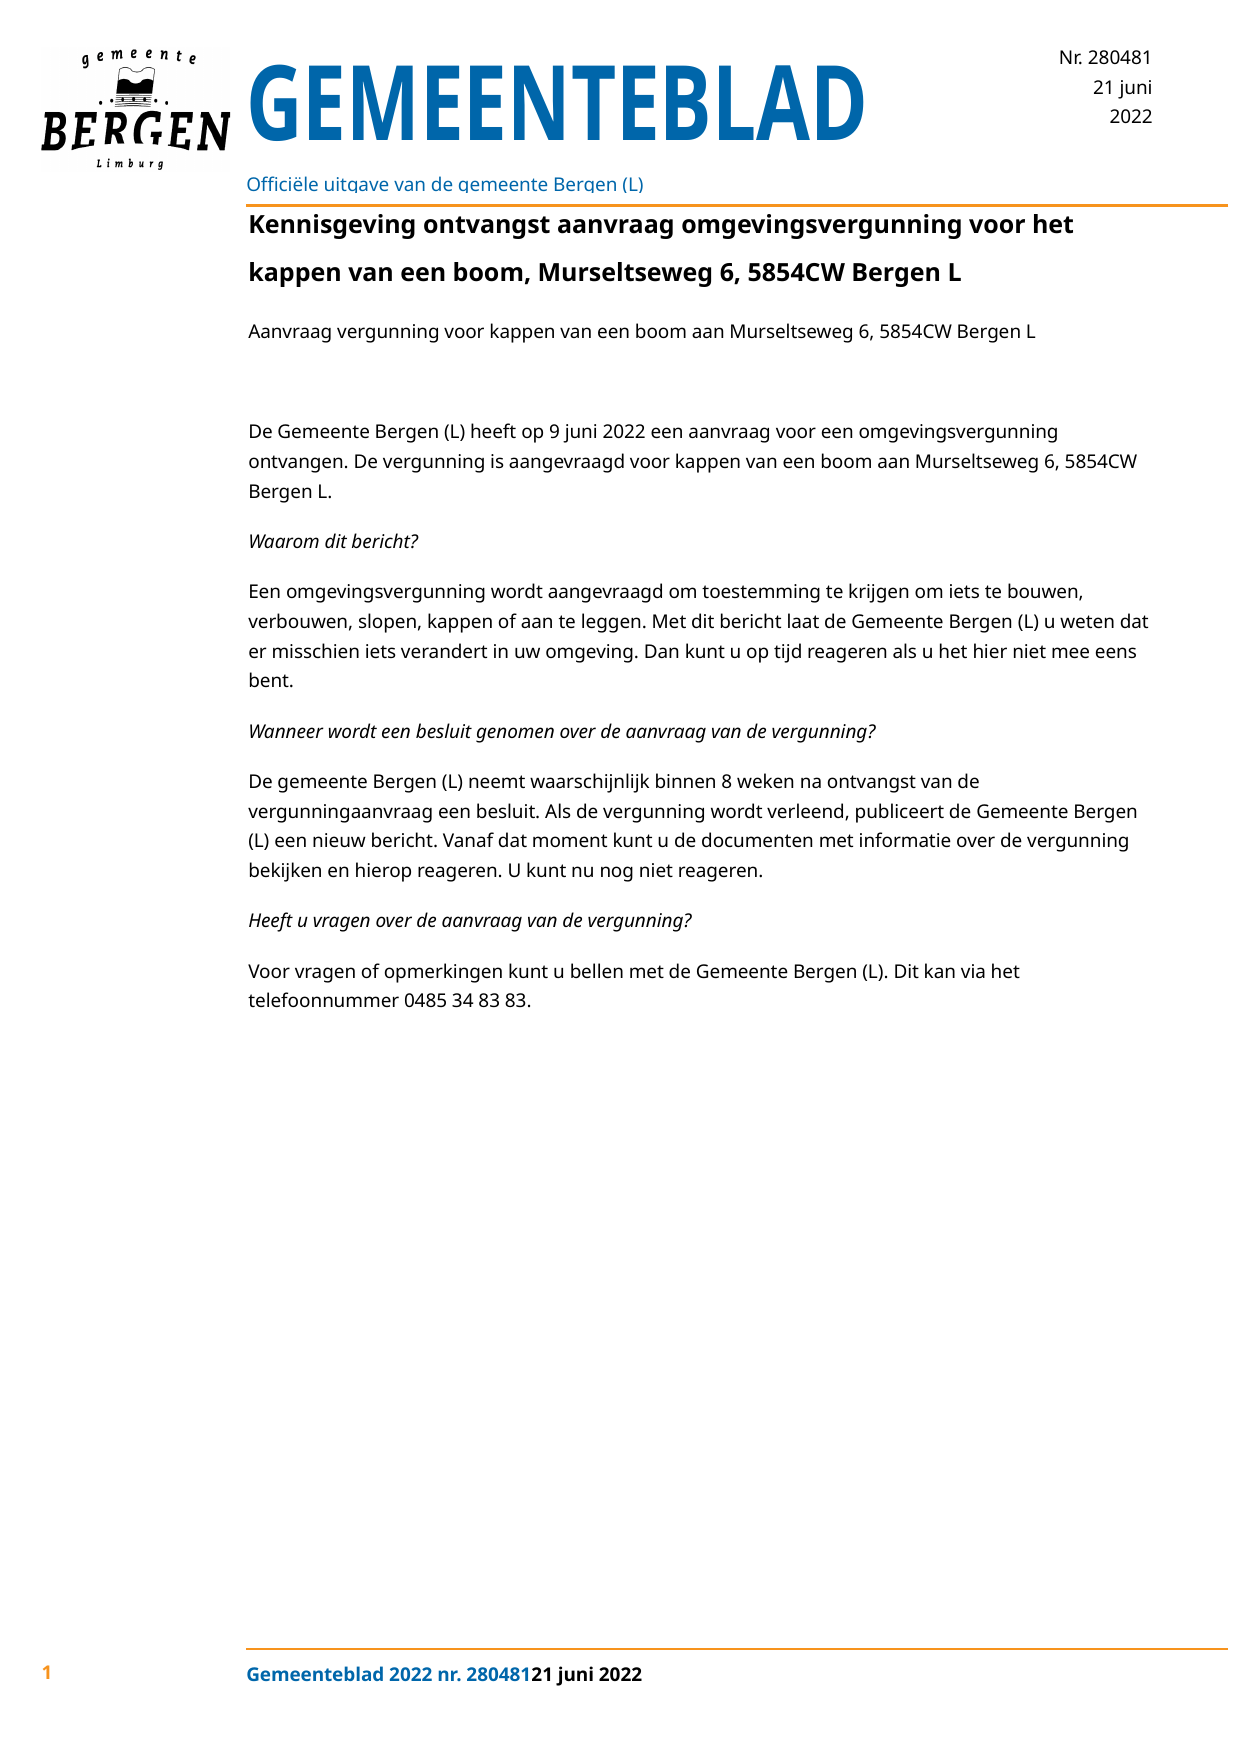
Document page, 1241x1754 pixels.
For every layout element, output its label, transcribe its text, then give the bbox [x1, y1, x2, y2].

text Aanvraag vergunning voor kappen van een boom aan Murseltseweg 6, 5854CW Bergen L [248, 318, 1152, 344]
text Een omgevingsvergunning wordt aangevraagd om toestemming te krijgen om iets te bouwen, verbouwen, slopen, kappen of aan te leggen. Met dit bericht laat de Gemeente Bergen (L) u weten dat er misschien iets verandert in uw omgeving. Dan kunt u op tijd reageren als u het hier niet mee eens bent. [248, 579, 1152, 693]
text Voor vragen of opmerkingen kunt u bellen met de Gemeente Bergen (L). Dit kan via het telefoonnummer 0485 34 83 83. [248, 958, 1152, 1013]
picture [41, 47, 231, 172]
text De gemeente Bergen (L) neemt waarschijnlijk binnen 8 weken na ontvangst van de vergunningaanvraag een besluit. Als de vergunning wordt verleend, publiceert de Gemeente Bergen (L) een nieuw bericht. Vanaf dat moment kunt u de documenten met informatie over de vergunning bekijken en hierop reageren. U kunt nu nog niet reageren. [248, 768, 1152, 883]
text Kennisgeving ontvangst aanvraag omgevingsvergunning voor het kappen van een boom, Murseltseweg 6, 5854CW Bergen L [248, 207, 1152, 288]
text De Gemeente Bergen (L) heeft op 9 juni 2022 een aanvraag voor een omgevingsvergunning ontvangen. De vergunning is aangevraagd voor kappen van een boom aan Murseltseweg 6, 5854CW Bergen L. [248, 419, 1152, 504]
text Waarom dit bericht? [248, 528, 1152, 554]
text Wanneer wordt een besluit genomen over de aanvraag van de vergunning? [248, 718, 1152, 744]
text Heeft u vragen over de aanvraag van de vergunning? [248, 907, 1152, 933]
